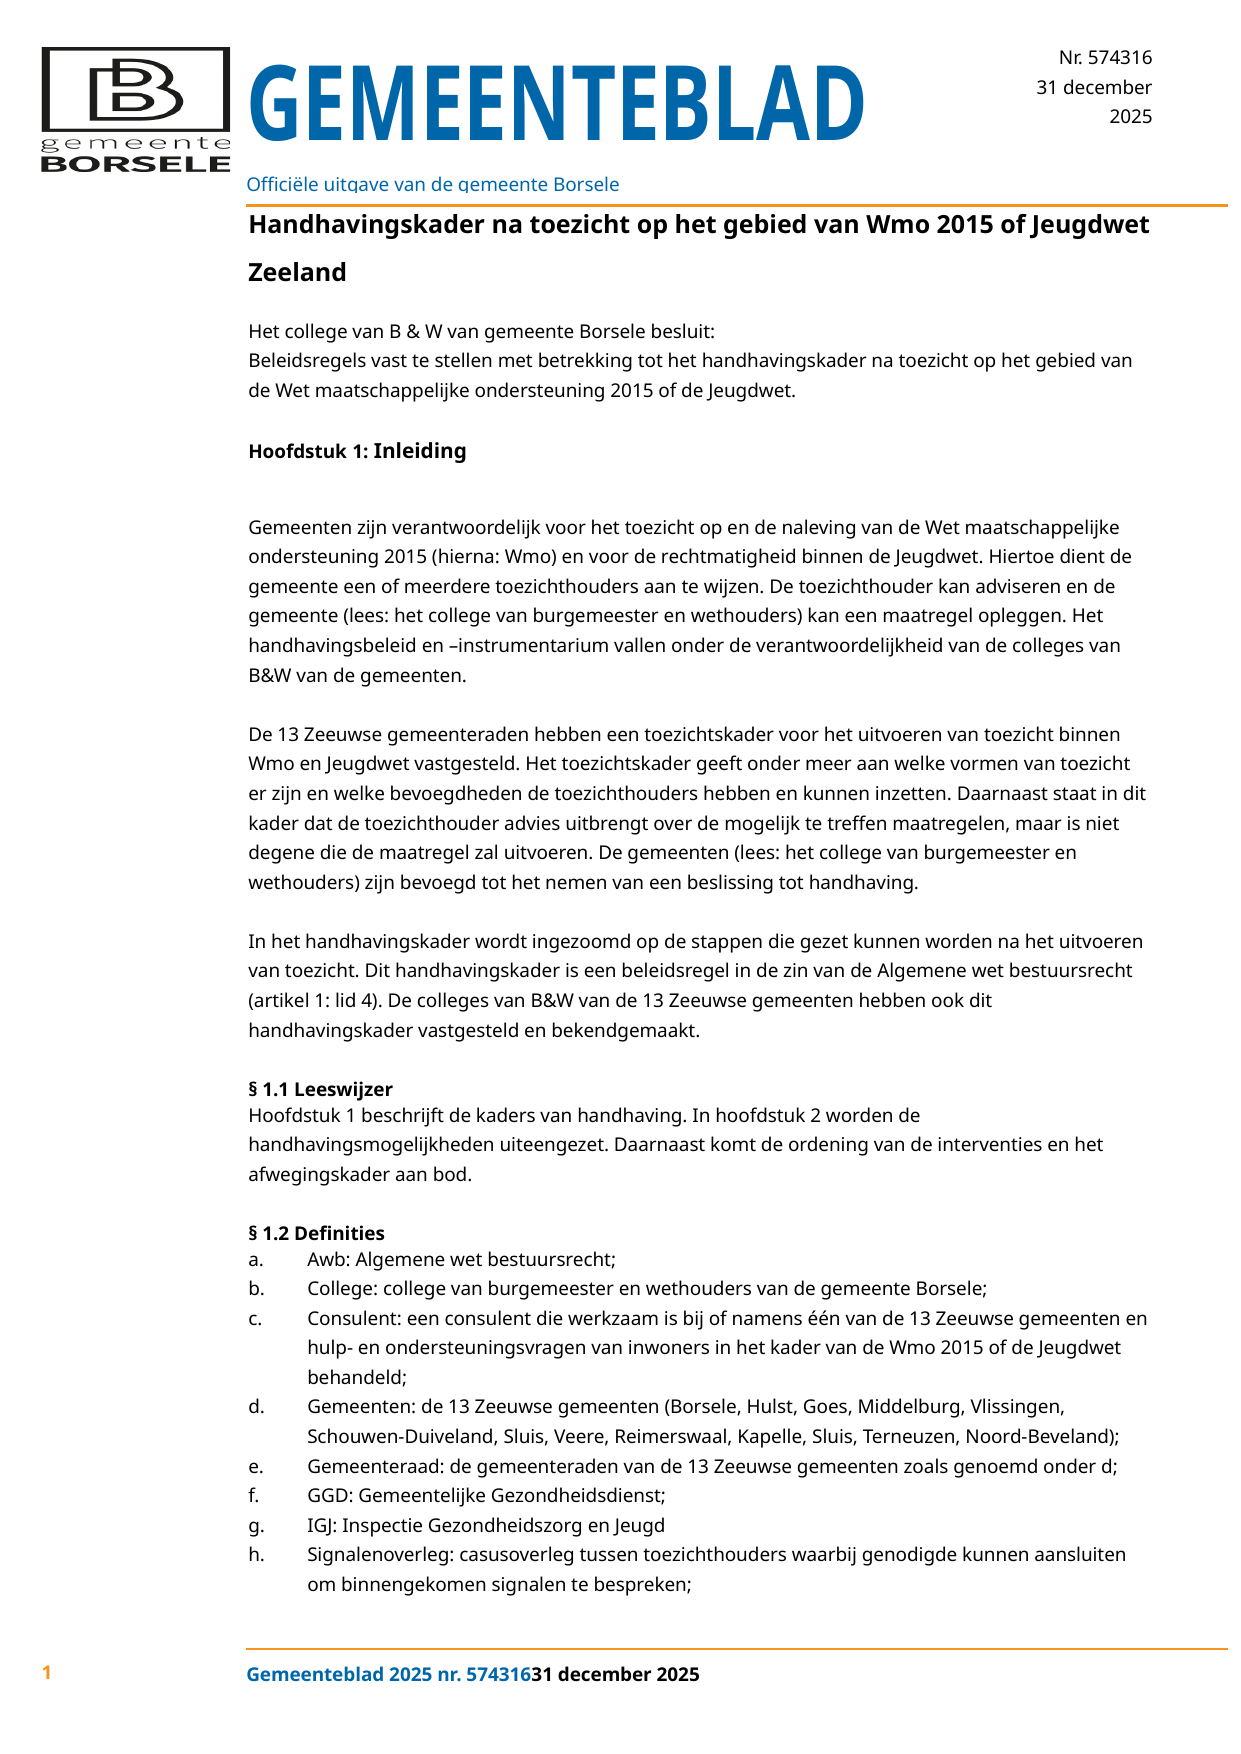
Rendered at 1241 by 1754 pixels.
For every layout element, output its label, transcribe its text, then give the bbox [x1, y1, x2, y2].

text § 1.2 Definities [248, 1220, 1152, 1246]
list Gemeenten: de 13 Zeeuwse gemeenten (Borsele, Hulst, Goes, Middelburg, Vlissingen, Schouwen-Duiveland, Sluis, Veere, Reimerswaal, Kapelle, Sluis, Terneuzen, Noord-Beveland); [248, 1394, 1152, 1449]
text De 13 Zeeuwse gemeenteraden hebben een toezichtskader voor het uitvoeren van toezicht binnen Wmo en Jeugdwet vastgesteld. Het toezichtskader geeft onder meer aan welke vormen van toezicht er zijn en welke bevoegdheden de toezichthouders hebben en kunnen inzetten. Daarnaast staat in dit kader dat de toezichthouder advies uitbrengt over de mogelijk te treffen maatregelen, maar is niet degene die de maatregel zal uitvoeren. De gemeenten (lees: het college van burgemeester en wethouders) zijn bevoegd tot het nemen van een beslissing tot handhaving. [248, 721, 1152, 895]
text Handhavingskader na toezicht op het gebied van Wmo 2015 of Jeugdwet Zeeland [248, 207, 1152, 288]
text § 1.1 Leeswijzer [248, 1076, 1152, 1102]
picture [41, 47, 231, 172]
text Hoofdstuk 1 beschrijft de kaders van handhaving. In hoofdstuk 2 worden de handhavingsmogelijkheden uiteengezet. Daarnaast komt de ordening van de interventies en het afwegingskader aan bod. [248, 1102, 1152, 1187]
list College: college van burgemeester en wethouders van de gemeente Borsele; [248, 1275, 1152, 1301]
text Gemeenten zijn verantwoordelijk voor het toezicht op en de naleving van de Wet maatschappelijke ondersteuning 2015 (hierna: Wmo) en voor de rechtmatigheid binnen de Jeugdwet. Hiertoe dient de gemeente een of meerdere toezichthouders aan te wijzen. De toezichthouder kan adviseren en de gemeente (lees: het college van burgemeester en wethouders) kan een maatregel opleggen. Het handhavingsbeleid en –instrumentarium vallen onder de verantwoordelijkheid van de colleges van B&W van de gemeenten. [248, 514, 1152, 688]
text Beleidsregels vast te stellen met betrekking tot het handhavingskader na toezicht op het gebied van de Wet maatschappelijke ondersteuning 2015 of de Jeugdwet. [248, 347, 1152, 403]
text In het handhavingskader wordt ingezoomd op de stappen die gezet kunnen worden na het uitvoeren van toezicht. Dit handhavingskader is een beleidsregel in de zin van de Algemene wet bestuursrecht (artikel 1: lid 4). De colleges van B&W van de 13 Zeeuwse gemeenten hebben ook dit handhavingskader vastgesteld en bekendgemaakt. [248, 928, 1152, 1043]
list IGJ: Inspectie Gezondheidszorg en Jeugd [248, 1512, 1152, 1538]
list GGD: Gemeentelijke Gezondheidsdienst; [248, 1482, 1152, 1508]
list Gemeenteraad: de gemeenteraden van de 13 Zeeuwse gemeenten zoals genoemd onder d; [248, 1453, 1152, 1479]
list Signalenoverleg: casusoverleg tussen toezichthouders waarbij genodigde kunnen aansluiten om binnengekomen signalen te bespreken; [248, 1542, 1152, 1597]
text Hoofdstuk 1: Inleiding [248, 436, 1152, 465]
text Het college van B & W van gemeente Borsele besluit: [248, 318, 1152, 344]
list Awb: Algemene wet bestuursrecht; [248, 1246, 1152, 1272]
list Consulent: een consulent die werkzaam is bij of namens één van de 13 Zeeuwse gemeenten en hulp- en ondersteuningsvragen van inwoners in het kader van de Wmo 2015 of de Jeugdwet behandeld; [248, 1305, 1152, 1390]
